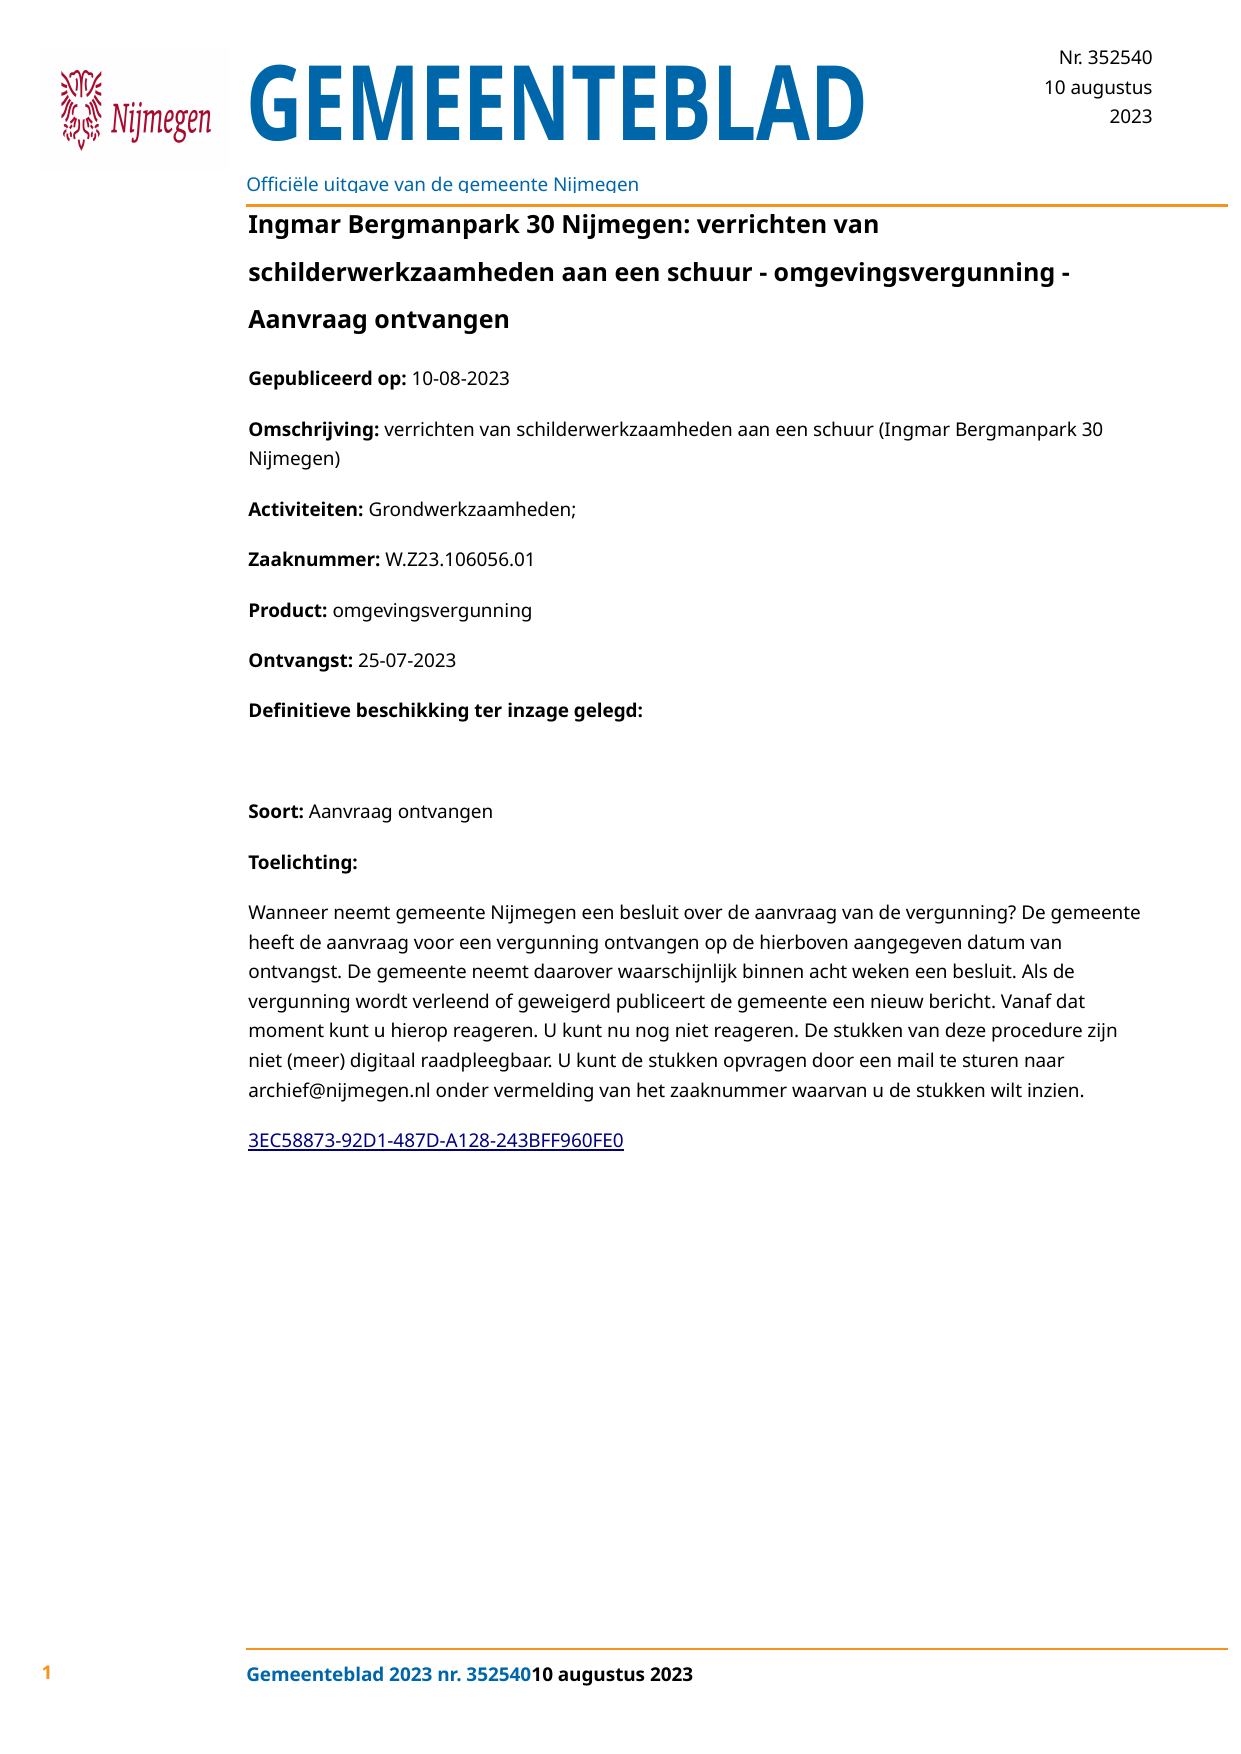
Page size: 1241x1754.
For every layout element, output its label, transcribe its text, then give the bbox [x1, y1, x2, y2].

text Zaaknummer: W.Z23.106056.01 [248, 546, 1152, 572]
text Activiteiten: Grondwerkzaamheden; [248, 496, 1152, 522]
text Ontvangst: 25-07-2023 [248, 647, 1152, 673]
text Gepubliceerd op: 10-08-2023 [248, 366, 1152, 391]
picture [41, 47, 231, 172]
text Product: omgevingsvergunning [248, 597, 1152, 622]
text Soort: Aanvraag ontvangen [248, 798, 1152, 824]
text Toelichting: [248, 849, 1152, 874]
text Wanneer neemt gemeente Nijmegen een besluit over de aanvraag van de vergunning? De gemeente heeft de aanvraag voor een vergunning ontvangen op de hierboven aangegeven datum van ontvangst. De gemeente neemt daarover waarschijnlijk binnen acht weken een besluit. Als de vergunning wordt verleend of geweigerd publiceert de gemeente een nieuw bericht. Vanaf dat moment kunt u hierop reageren. U kunt nu nog niet reageren. De stukken van deze procedure zijn niet (meer) digitaal raadpleegbaar. U kunt de stukken opvragen door een mail te sturen naar archief@nijmegen.nl onder vermelding van het zaaknummer waarvan u de stukken wilt inzien. [248, 899, 1152, 1102]
text Omschrijving: verrichten van schilderwerkzaamheden aan een schuur (Ingmar Bergmanpark 30 Nijmegen) [248, 416, 1152, 471]
text 3EC58873-92D1-487D-A128-243BFF960FE0 [248, 1127, 1152, 1153]
text Definitieve beschikking ter inzage gelegd: [248, 698, 1152, 723]
text Ingmar Bergmanpark 30 Nijmegen: verrichten van schilderwerkzaamheden aan een schuur - omgevingsvergunning - Aanvraag ontvangen [248, 207, 1152, 336]
